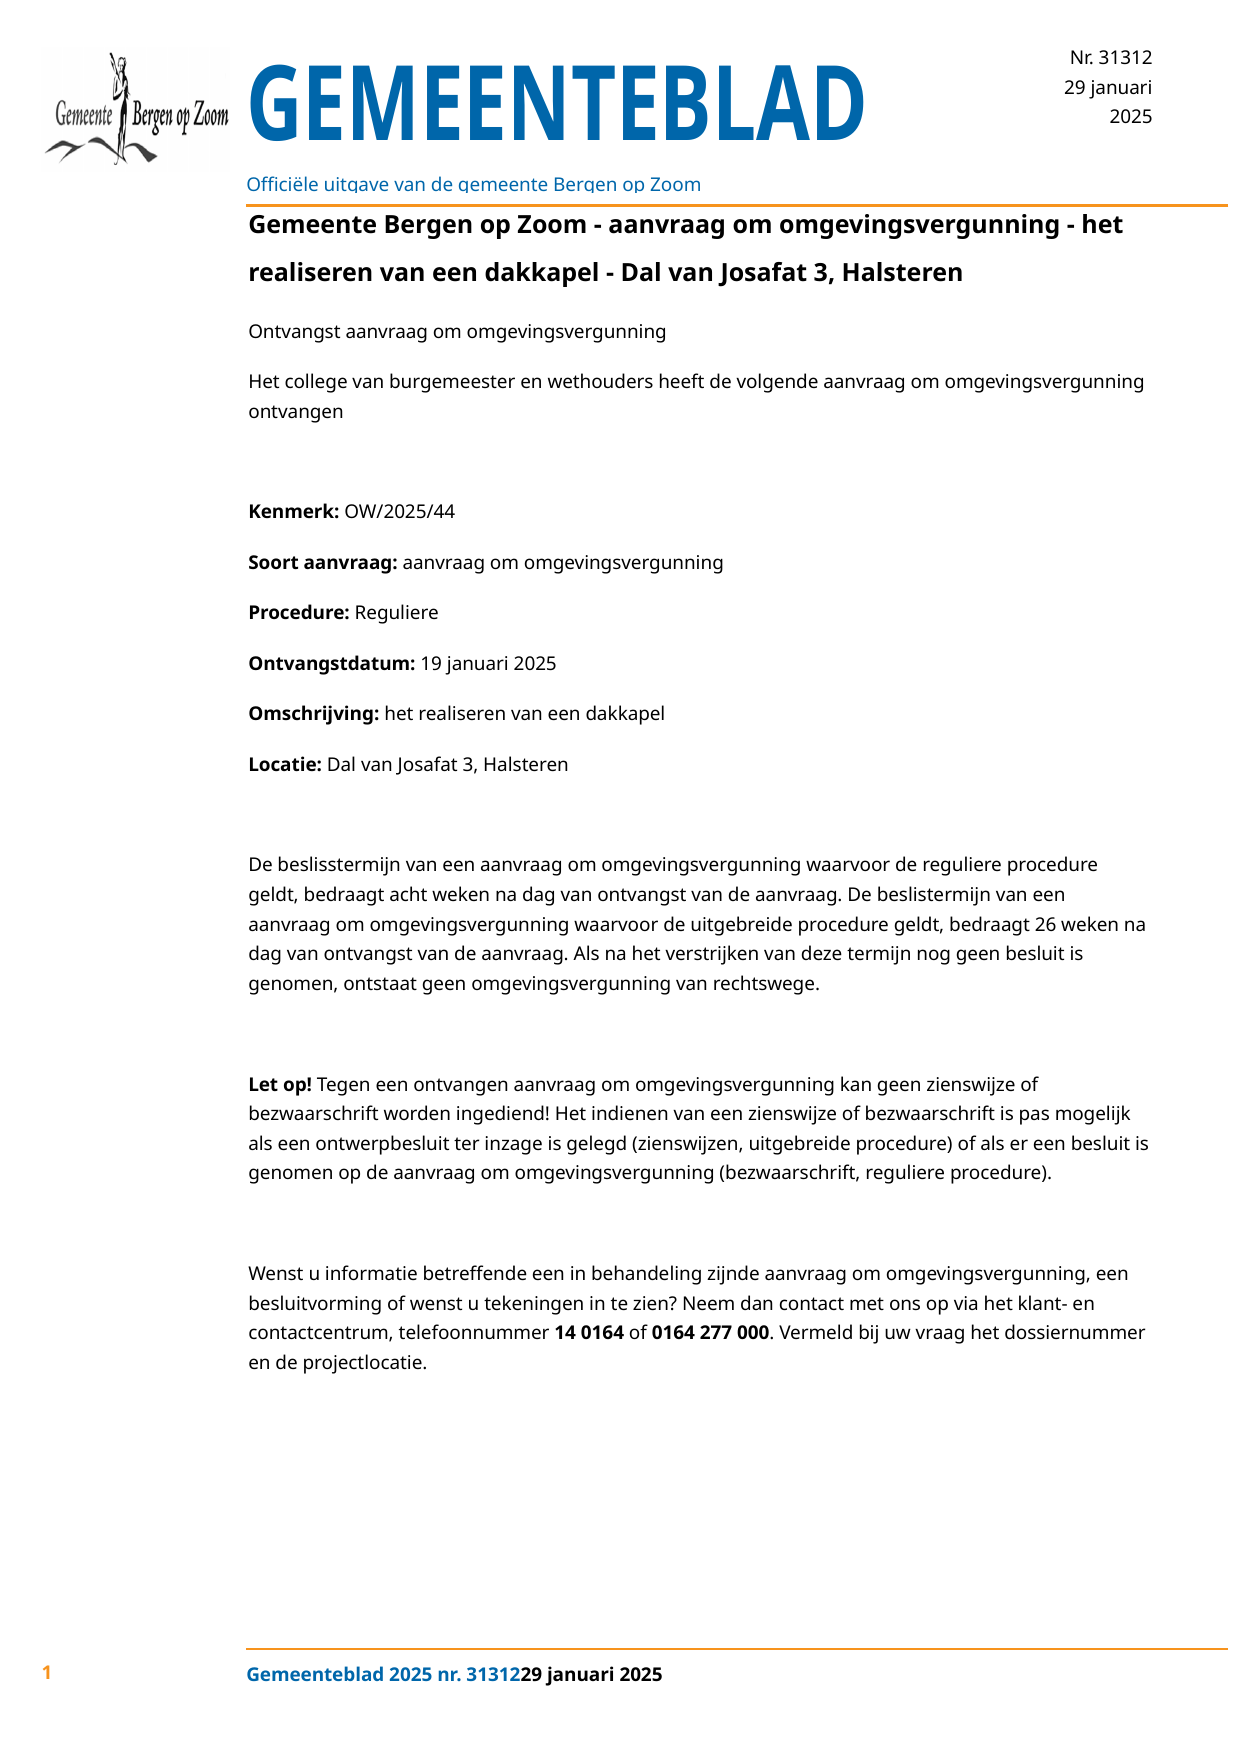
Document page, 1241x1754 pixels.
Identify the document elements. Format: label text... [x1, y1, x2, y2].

text Ontvangstdatum: 19 januari 2025 [248, 650, 1152, 676]
text Gemeente Bergen op Zoom - aanvraag om omgevingsvergunning - het realiseren van een dakkapel - Dal van Josafat 3, Halsteren [248, 207, 1152, 288]
text Let op! Tegen een ontvangen aanvraag om omgevingsvergunning kan geen zienswijze of bezwaarschrift worden ingediend! Het indienen van een zienswijze of bezwaarschrift is pas mogelijk als een ontwerpbesluit ter inzage is gelegd (zienswijzen, uitgebreide procedure) of als er een besluit is genomen op de aanvraag om omgevingsvergunning (bezwaarschrift, reguliere procedure). [248, 1071, 1152, 1185]
text Soort aanvraag: aanvraag om omgevingsvergunning [248, 549, 1152, 575]
text De beslisstermijn van een aanvraag om omgevingsvergunning waarvoor de reguliere procedure geldt, bedraagt acht weken na dag van ontvangst van de aanvraag. De beslistermijn van een aanvraag om omgevingsvergunning waarvoor de uitgebreide procedure geldt, bedraagt 26 weken na dag van ontvangst van de aanvraag. Als na het verstrijken van deze termijn nog geen besluit is genomen, ontstaat geen omgevingsvergunning van rechtswege. [248, 852, 1152, 996]
text Procedure: Reguliere [248, 599, 1152, 625]
text Het college van burgemeester en wethouders heeft de volgende aanvraag om omgevingsvergunning ontvangen [248, 368, 1152, 424]
text Wenst u informatie betreffende een in behandeling zijnde aanvraag om omgevingsvergunning, een besluitvorming of wenst u tekeningen in te zien? Neem dan contact met ons op via het klant- en contactcentrum, telefoonnummer 14 0164 of 0164 277 000. Vermeld bij uw vraag het dossiernummer en de projectlocatie. [248, 1260, 1152, 1375]
text Kenmerk: OW/2025/44 [248, 499, 1152, 524]
text Ontvangst aanvraag om omgevingsvergunning [248, 318, 1152, 344]
picture [41, 47, 231, 172]
text Locatie: Dal van Josafat 3, Halsteren [248, 751, 1152, 777]
text Omschrijving: het realiseren van een dakkapel [248, 700, 1152, 726]
